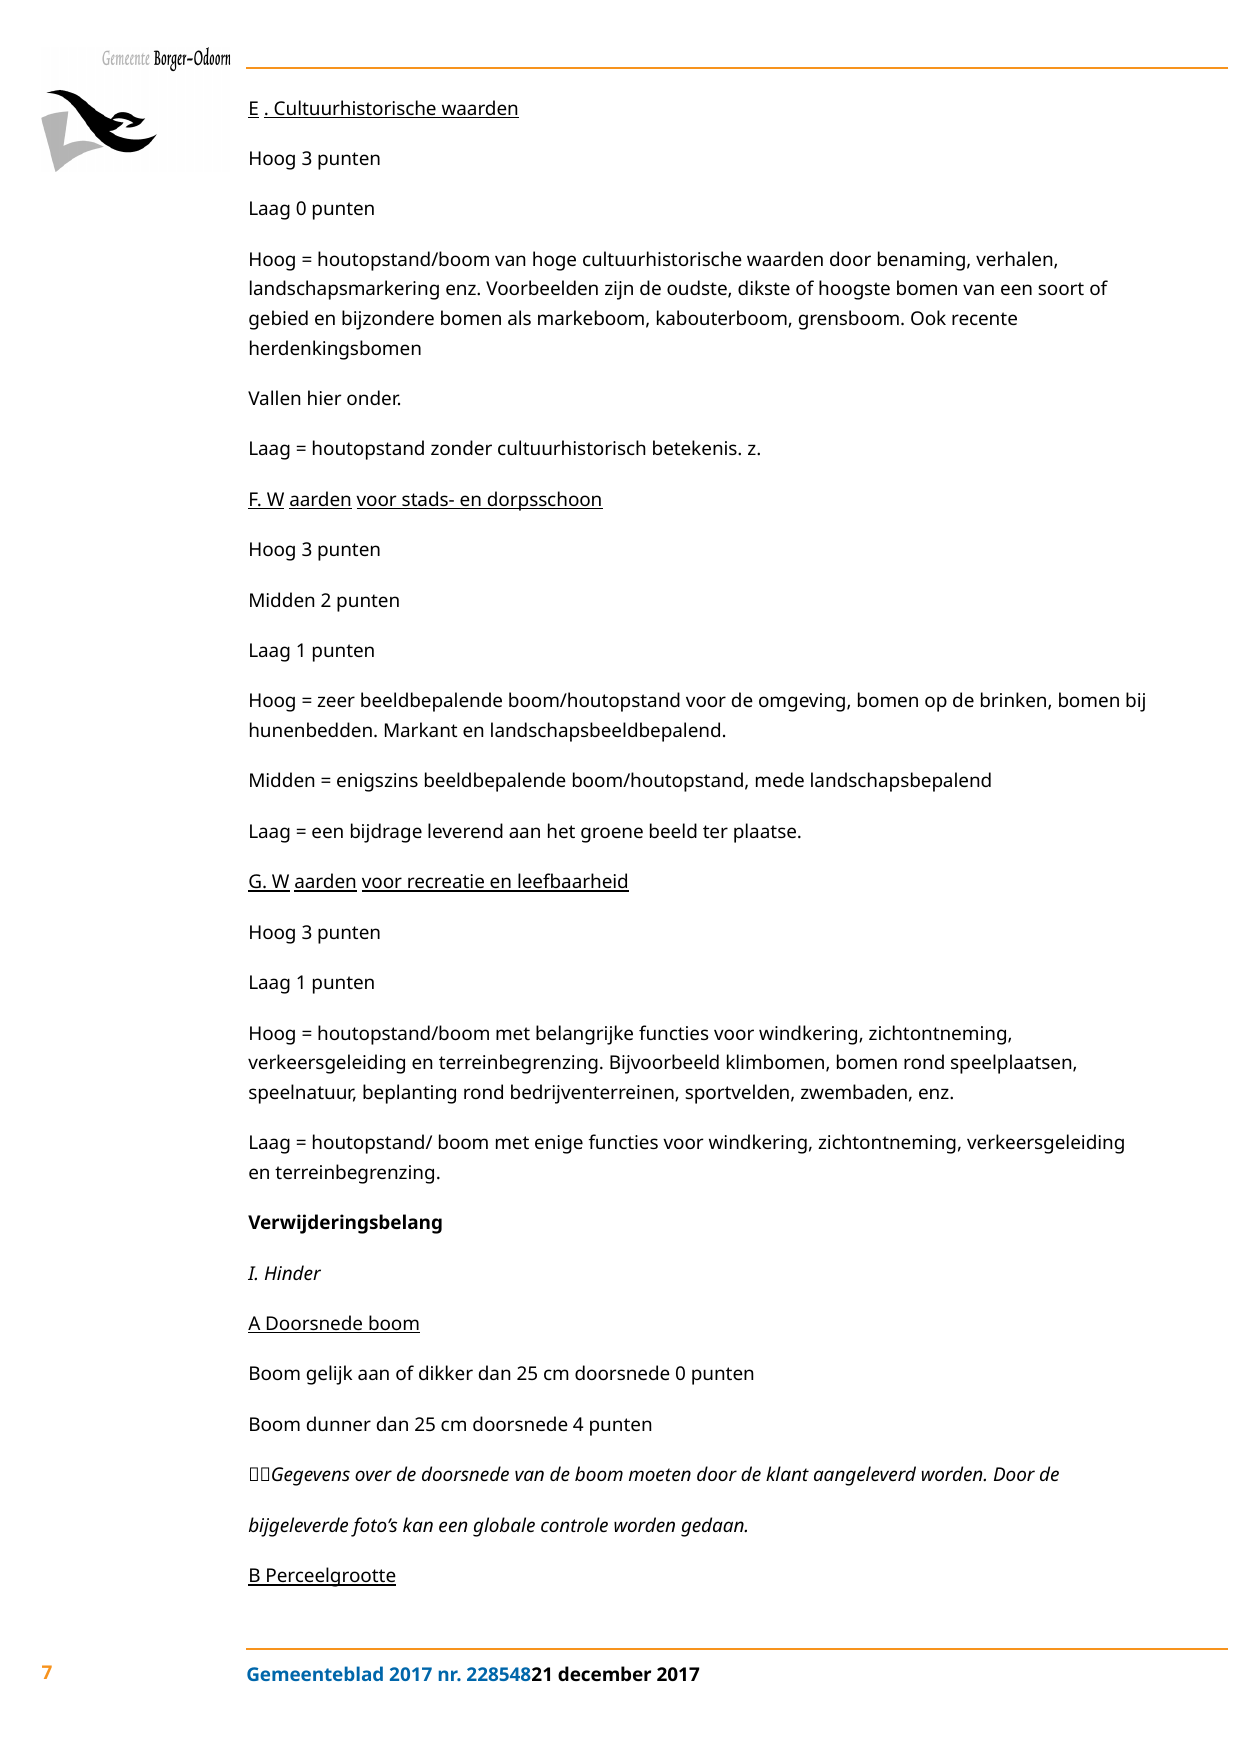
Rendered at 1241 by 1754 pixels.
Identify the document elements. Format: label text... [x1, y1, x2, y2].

text Boom gelijk aan of dikker dan 25 cm doorsnede 0 punten [248, 1361, 1152, 1386]
text Midden 2 punten [248, 587, 1152, 613]
text A Doorsnede boom [248, 1310, 1152, 1336]
text bijgeleverde foto’s kan een globale controle worden gedaan. [248, 1512, 1152, 1538]
text G. W aarden voor recreatie en leefbaarheid [248, 868, 1152, 894]
text Laag = een bijdrage leverend aan het groene beeld ter plaatse. [248, 818, 1152, 844]
text I. Hinder [248, 1260, 1152, 1286]
text Laag = houtopstand/ boom met enige functies voor windkering, zichtontneming, verkeersgeleiding en terreinbegrenzing. [248, 1129, 1152, 1185]
text B Perceelgrootte [248, 1562, 1152, 1588]
text F. W aarden voor stads- en dorpsschoon [248, 486, 1152, 512]
picture [41, 47, 231, 172]
text Hoog = zeer beeldbepalende boom/houtopstand voor de omgeving, bomen op de brinken, bomen bij hunenbedden. Markant en landschapsbeeldbepalend. [248, 688, 1152, 743]
text Midden = enigszins beeldbepalende boom/houtopstand, mede landschapsbepalend [248, 768, 1152, 793]
text Verwijderingsbelang [248, 1209, 1152, 1235]
text Laag 1 punten [248, 637, 1152, 663]
text Laag 1 punten [248, 969, 1152, 995]
text Gegevens over de doorsnede van de boom moeten door de klant aangeleverd worden. Door de [248, 1461, 1152, 1487]
text Laag = houtopstand zonder cultuurhistorisch betekenis. z. [248, 436, 1152, 461]
text E . Cultuurhistorische waarden [248, 95, 1152, 121]
text Vallen hier onder. [248, 385, 1152, 411]
text Hoog 3 punten [248, 536, 1152, 562]
text Laag 0 punten [248, 196, 1152, 221]
text Hoog = houtopstand/boom met belangrijke functies voor windkering, zichtontneming, verkeersgeleiding en terreinbegrenzing. Bijvoorbeeld klimbomen, bomen rond speelplaatsen, speelnatuur, beplanting rond bedrijventerreinen, sportvelden, zwembaden, enz. [248, 1020, 1152, 1105]
text Boom dunner dan 25 cm doorsnede 4 punten [248, 1411, 1152, 1437]
text Hoog = houtopstand/boom van hoge cultuurhistorische waarden door benaming, verhalen, landschapsmarkering enz. Voorbeelden zijn de oudste, dikste of hoogste bomen van een soort of gebied en bijzondere bomen als markeboom, kabouterboom, grensboom. Ook recente herdenkingsbomen [248, 246, 1152, 361]
text Hoog 3 punten [248, 919, 1152, 945]
text Hoog 3 punten [248, 145, 1152, 171]
